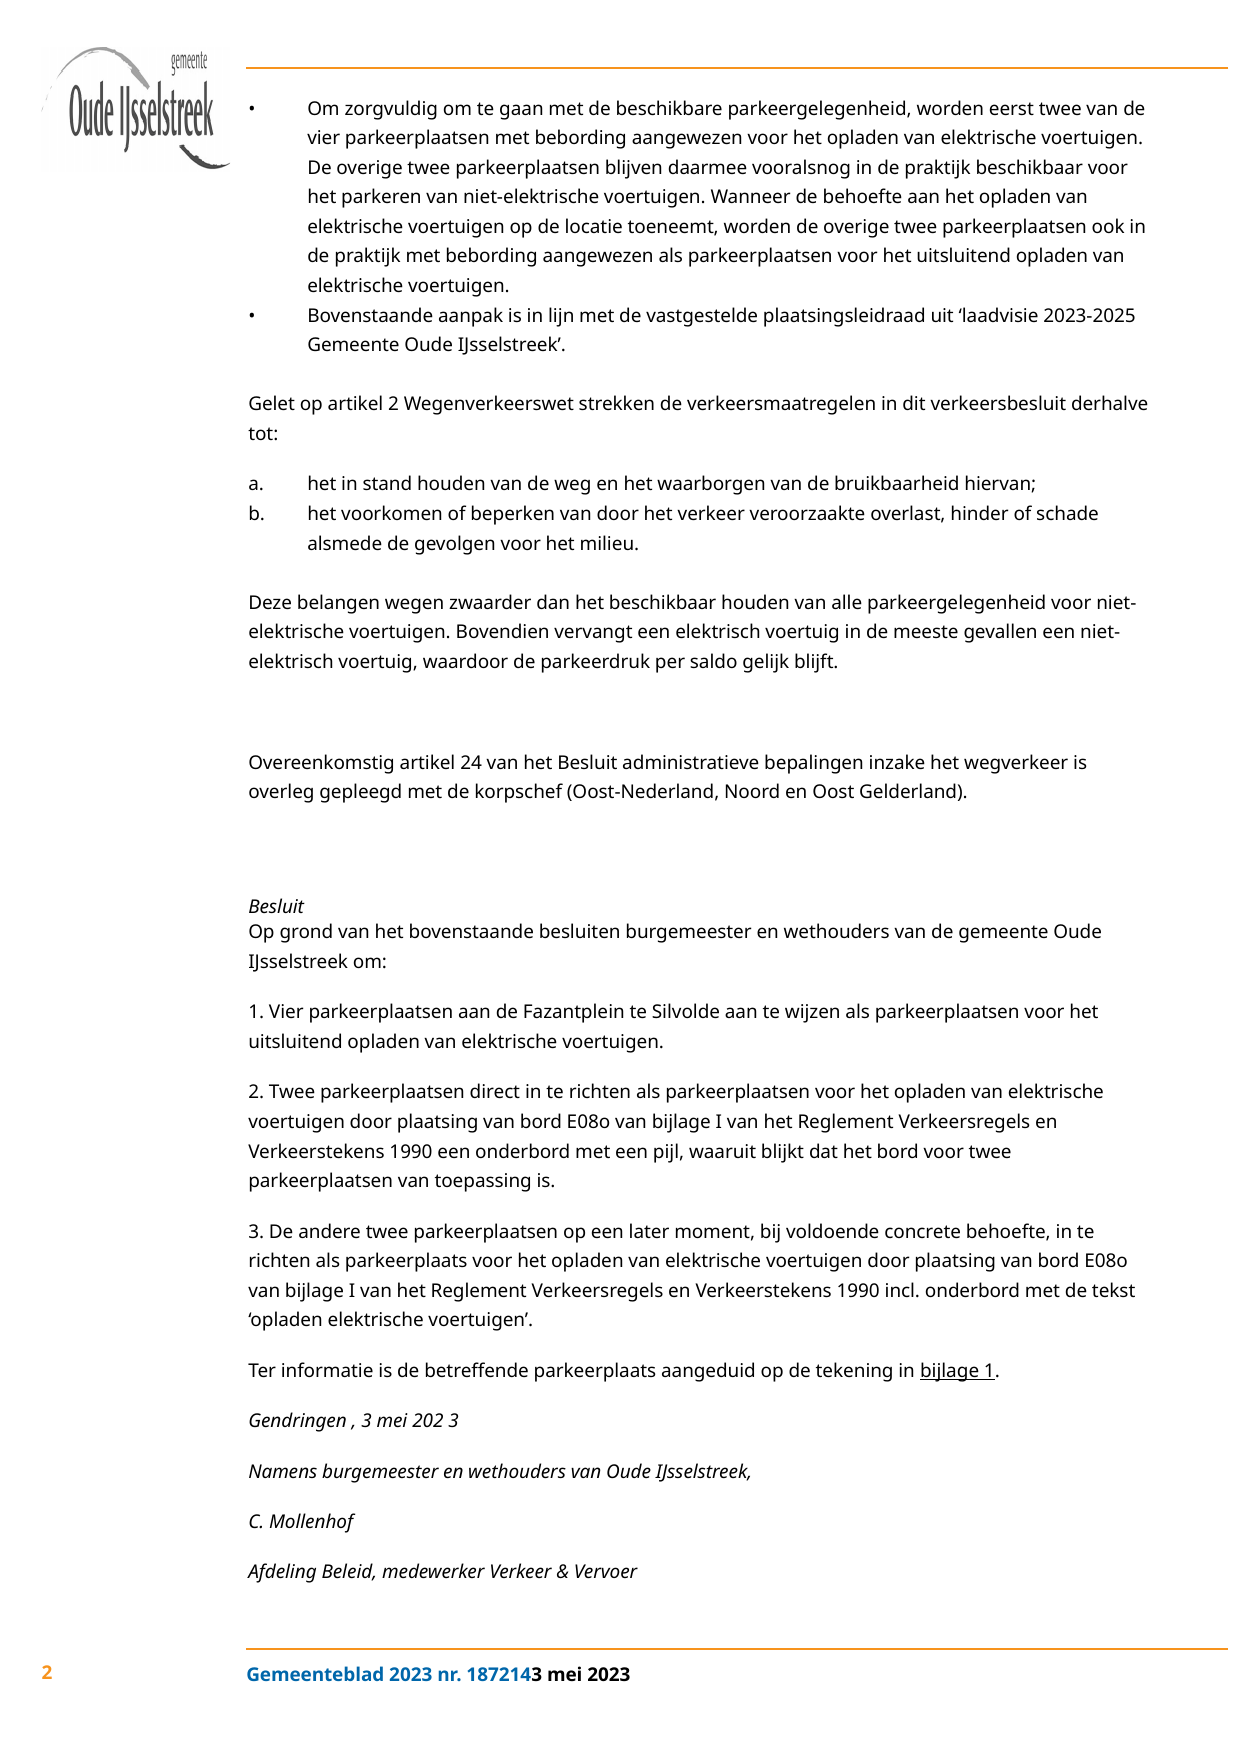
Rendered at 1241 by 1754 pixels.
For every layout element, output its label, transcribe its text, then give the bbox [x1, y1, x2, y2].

list het in stand houden van de weg en het waarborgen van de bruikbaarheid hiervan; [248, 471, 1152, 496]
text 2. Twee parkeerplaatsen direct in te richten als parkeerplaatsen voor het opladen van elektrische voertuigen door plaatsing van bord E08o van bijlage I van het Reglement Verkeersregels en Verkeerstekens 1990 een onderbord met een pijl, waaruit blijkt dat het bord voor twee parkeerplaatsen van toepassing is. [248, 1079, 1152, 1193]
text Besluit [248, 893, 1152, 919]
text Overeenkomstig artikel 24 van het Besluit administratieve bepalingen inzake het wegverkeer is overleg gepleegd met de korpschef (Oost-Nederland, Noord en Oost Gelderland). [248, 749, 1152, 804]
text Afdeling Beleid, medewerker Verkeer & Vervoer [248, 1559, 1152, 1584]
text Gelet op artikel 2 Wegenverkeerswet strekken de verkeersmaatregelen in dit verkeersbesluit derhalve tot: [248, 391, 1152, 446]
list Om zorgvuldig om te gaan met de beschikbare parkeergelegenheid, worden eerst twee van de vier parkeerplaatsen met bebording aangewezen voor het opladen van elektrische voertuigen. De overige twee parkeerplaatsen blijven daarmee vooralsnog in de praktijk beschikbaar voor het parkeren van niet-elektrische voertuigen. Wanneer de behoefte aan het opladen van elektrische voertuigen op de locatie toeneemt, worden de overige twee parkeerplaatsen ook in de praktijk met bebording aangewezen als parkeerplaatsen voor het uitsluitend opladen van elektrische voertuigen. [248, 95, 1152, 298]
text C. Mollenhof [248, 1508, 1152, 1534]
text Ter informatie is de betreffende parkeerplaats aangeduid op de tekening in bijlage 1. [248, 1357, 1152, 1383]
text Gendringen , 3 mei 202 3 [248, 1407, 1152, 1433]
text 3. De andere twee parkeerplaatsen op een later moment, bij voldoende concrete behoefte, in te richten als parkeerplaats voor het opladen van elektrische voertuigen door plaatsing van bord E08o van bijlage I van het Reglement Verkeersregels en Verkeerstekens 1990 incl. onderbord met de tekst ‘opladen elektrische voertuigen’. [248, 1218, 1152, 1332]
list het voorkomen of beperken van door het verkeer veroorzaakte overlast, hinder of schade alsmede de gevolgen voor het milieu. [248, 500, 1152, 556]
text Op grond van het bovenstaande besluiten burgemeester en wethouders van de gemeente Oude IJsselstreek om: [248, 919, 1152, 974]
text 1. Vier parkeerplaatsen aan de Fazantplein te Silvolde aan te wijzen als parkeerplaatsen voor het uitsluitend opladen van elektrische voertuigen. [248, 999, 1152, 1054]
picture [41, 47, 231, 172]
text Deze belangen wegen zwaarder dan het beschikbaar houden van alle parkeergelegenheid voor niet-elektrische voertuigen. Bovendien vervangt een elektrisch voertuig in de meeste gevallen een niet-elektrisch voertuig, waardoor de parkeerdruk per saldo gelijk blijft. [248, 589, 1152, 674]
list Bovenstaande aanpak is in lijn met de vastgestelde plaatsingsleidraad uit ‘laadvisie 2023-2025 Gemeente Oude IJsselstreek’. [248, 302, 1152, 357]
text Namens burgemeester en wethouders van Oude IJsselstreek, [248, 1458, 1152, 1483]
